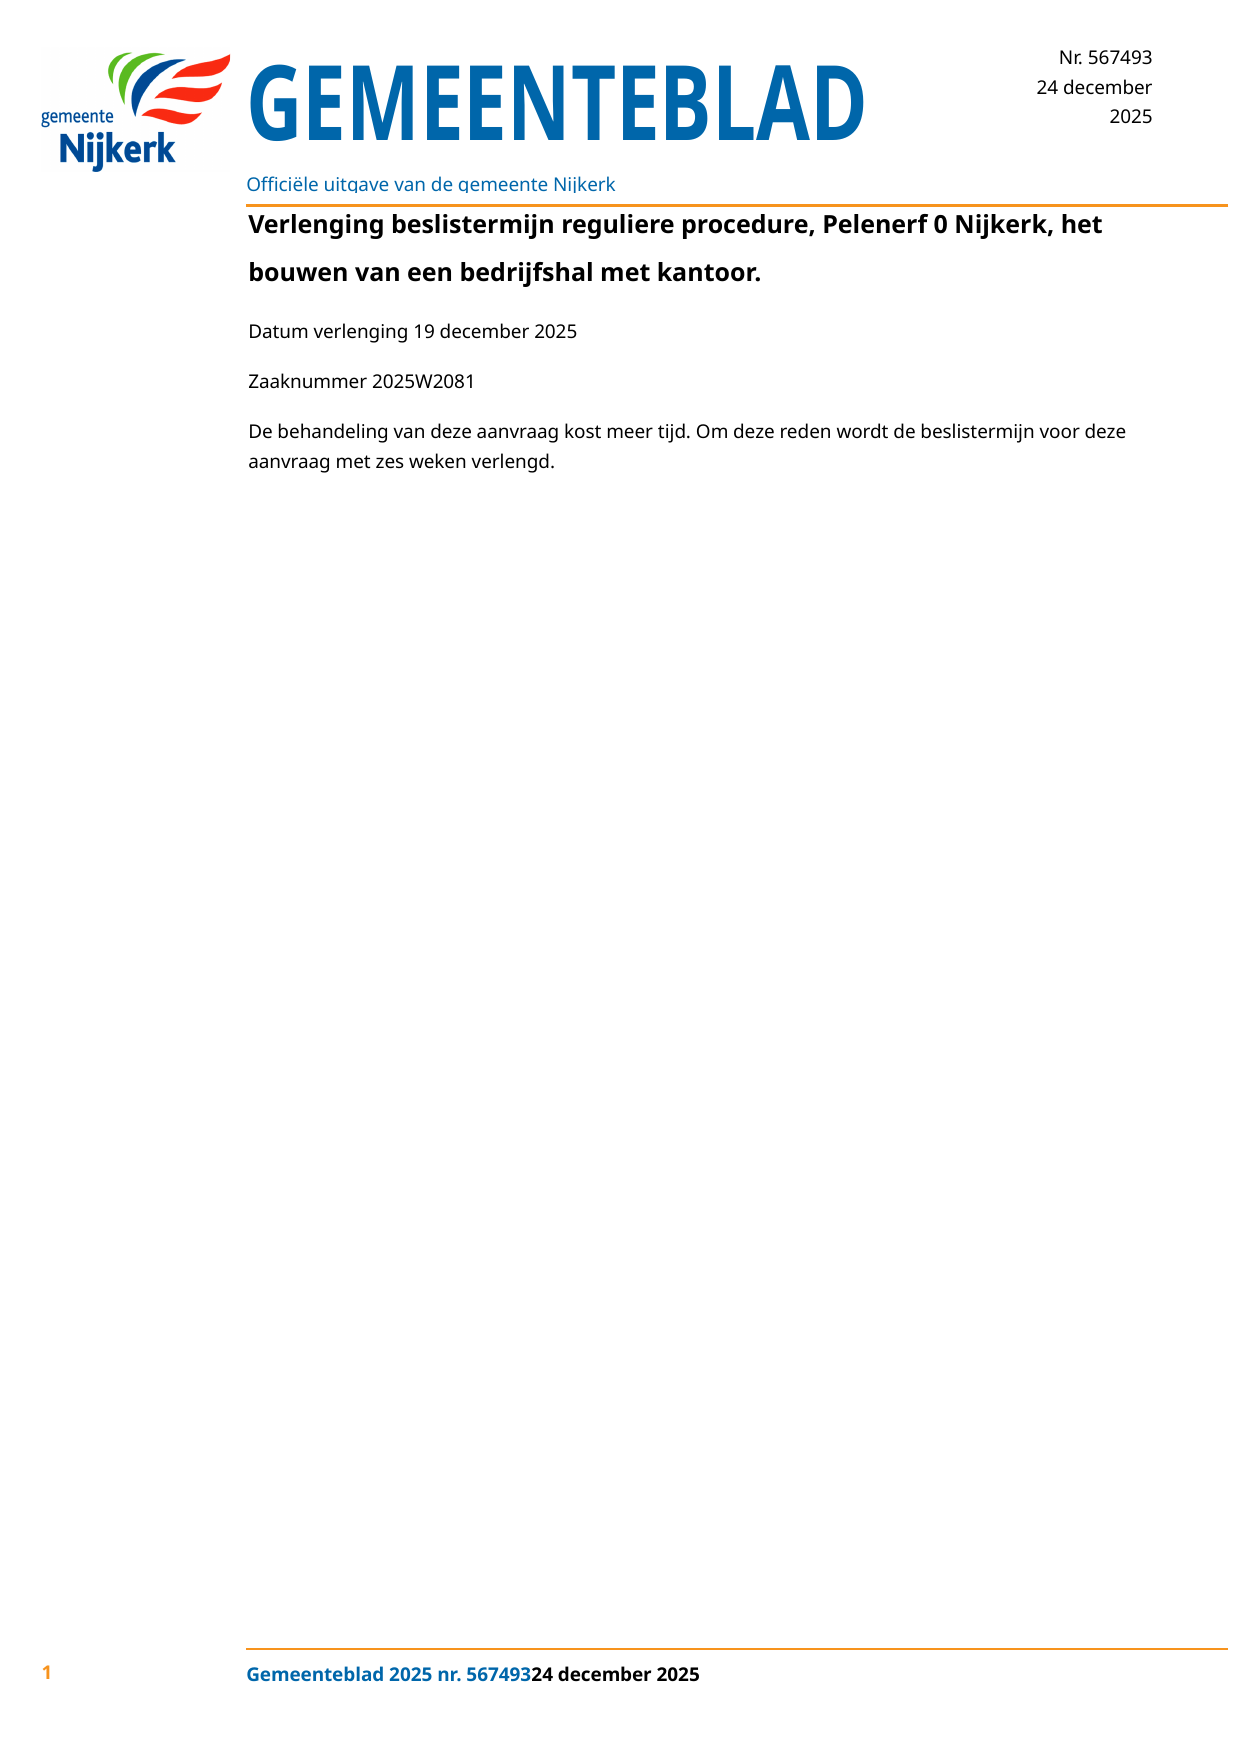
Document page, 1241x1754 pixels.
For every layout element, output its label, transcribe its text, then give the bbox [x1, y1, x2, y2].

text De behandeling van deze aanvraag kost meer tijd. Om deze reden wordt de beslistermijn voor deze aanvraag met zes weken verlengd. [248, 419, 1152, 474]
text Verlenging beslistermijn reguliere procedure, Pelenerf 0 Nijkerk, het bouwen van een bedrijfshal met kantoor. [248, 207, 1152, 288]
picture [41, 47, 231, 172]
text Datum verlenging 19 december 2025 [248, 318, 1152, 344]
text Zaaknummer 2025W2081 [248, 368, 1152, 394]
